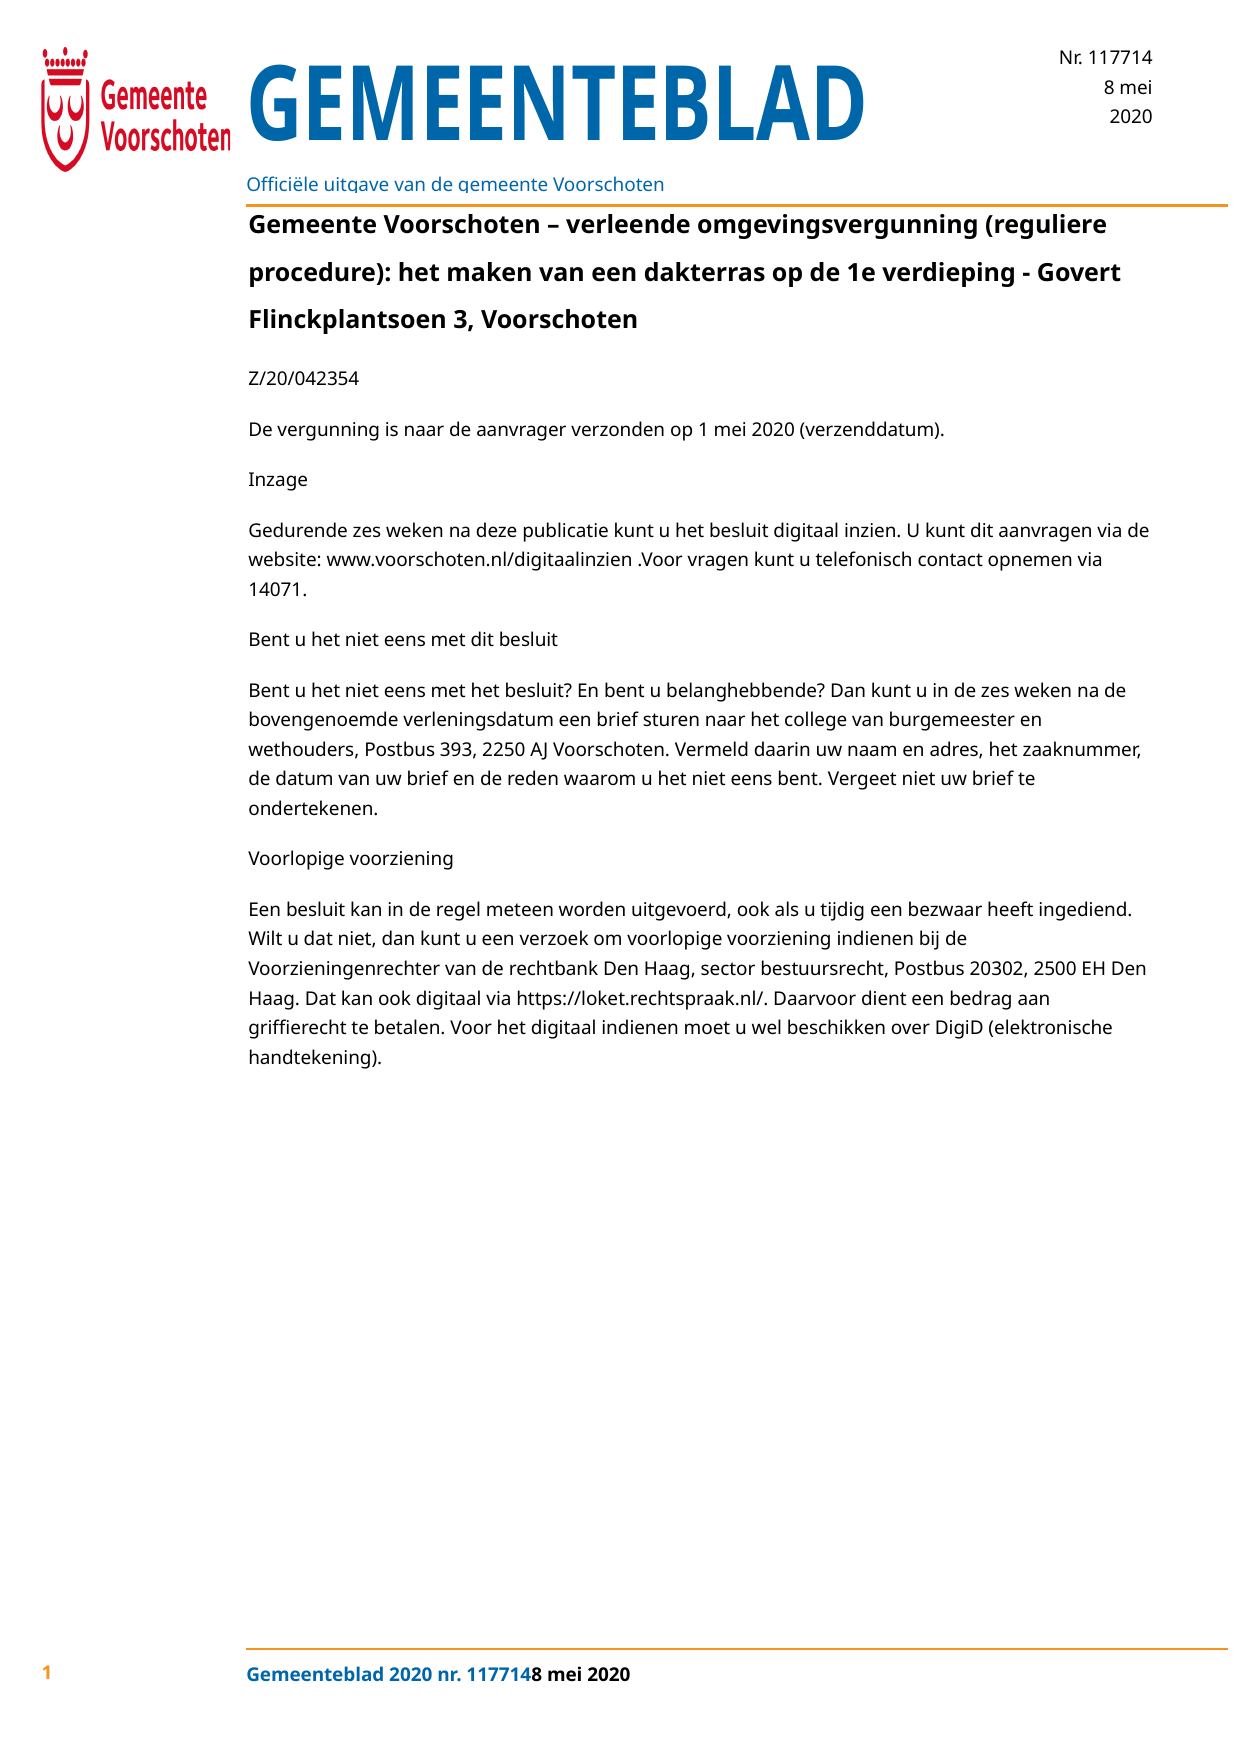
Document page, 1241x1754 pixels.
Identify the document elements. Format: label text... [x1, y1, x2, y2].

text Bent u het niet eens met het besluit? En bent u belanghebbende? Dan kunt u in de zes weken na de bovengenoemde verleningsdatum een brief sturen naar het college van burgemeester en wethouders, Postbus 393, 2250 AJ Voorschoten. Vermeld daarin uw naam en adres, het zaaknummer, de datum van uw brief en de reden waarom u het niet eens bent. Vergeet niet uw brief te ondertekenen. [248, 677, 1152, 821]
text De vergunning is naar de aanvrager verzonden op 1 mei 2020 (verzenddatum). [248, 416, 1152, 442]
text Gedurende zes weken na deze publicatie kunt u het besluit digitaal inzien. U kunt dit aanvragen via de website: www.voorschoten.nl/digitaalinzien .Voor vragen kunt u telefonisch contact opnemen via 14071. [248, 517, 1152, 602]
text Voorlopige voorziening [248, 846, 1152, 871]
picture [41, 47, 231, 172]
text Gemeente Voorschoten – verleende omgevingsvergunning (reguliere procedure): het maken van een dakterras op de 1e verdieping - Govert Flinckplantsoen 3, Voorschoten [248, 207, 1152, 336]
text Bent u het niet eens met dit besluit [248, 626, 1152, 652]
text Z/20/042354 [248, 366, 1152, 391]
text Inzage [248, 466, 1152, 492]
text Een besluit kan in de regel meteen worden uitgevoerd, ook als u tijdig een bezwaar heeft ingediend. Wilt u dat niet, dan kunt u een verzoek om voorlopige voorziening indienen bij de Voorzieningenrechter van de rechtbank Den Haag, sector bestuursrecht, Postbus 20302, 2500 EH Den Haag. Dat kan ook digitaal via https://loket.rechtspraak.nl/. Daarvoor dient een bedrag aan griffierecht te betalen. Voor het digitaal indienen moet u wel beschikken over DigiD (elektronische handtekening). [248, 896, 1152, 1069]
